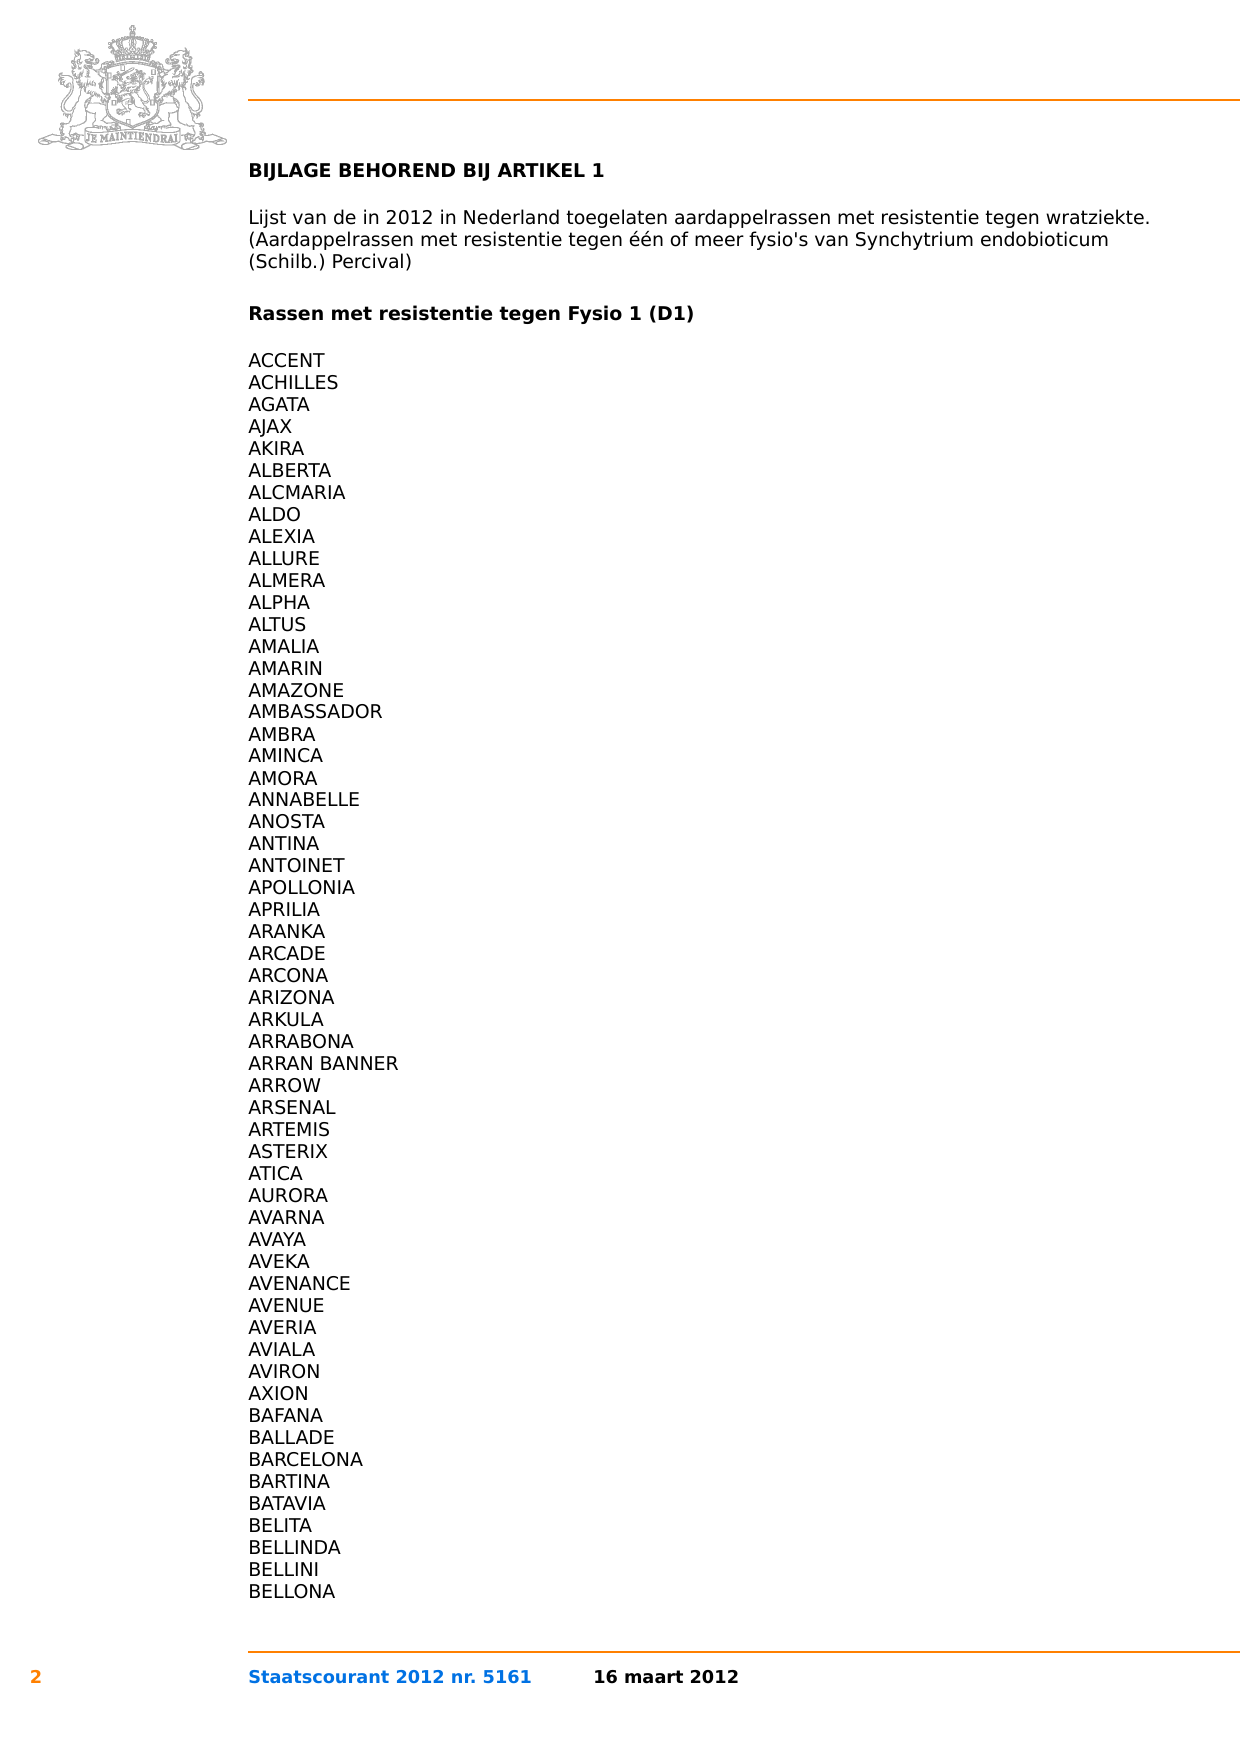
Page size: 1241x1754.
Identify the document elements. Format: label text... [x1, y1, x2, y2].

text ARRABONA [248, 1031, 1163, 1053]
text BAFANA [248, 1405, 1163, 1427]
text ANOSTA [248, 811, 1163, 833]
text ASTERIX [248, 1141, 1163, 1163]
text BATAVIA [248, 1493, 1163, 1515]
text ALDO [248, 504, 1163, 526]
text AURORA [248, 1185, 1163, 1207]
text BELLONA [248, 1581, 1163, 1603]
subtitle BIJLAGE BEHOREND BIJ ARTIKEL 1 [248, 160, 1163, 182]
text ACCENT [248, 350, 1163, 372]
subtitle Rassen met resistentie tegen Fysio 1 (D1) [248, 303, 1163, 325]
text ALEXIA [248, 526, 1163, 548]
text AGATA [248, 394, 1163, 416]
text ATICA [248, 1163, 1163, 1185]
text ARIZONA [248, 987, 1163, 1009]
text AVENUE [248, 1295, 1163, 1317]
text ARCADE [248, 943, 1163, 965]
text ANNABELLE [248, 789, 1163, 811]
text (Aardappelrassen met resistentie tegen één of meer fysio's van Synchytrium endobioticum (Schilb.) Percival) [248, 229, 1163, 273]
text ARRAN BANNER [248, 1053, 1163, 1075]
text Lijst van de in 2012 in Nederland toegelaten aardappelrassen met resistentie tegen wratziekte. [248, 207, 1163, 229]
text APOLLONIA [248, 877, 1163, 899]
text AXION [248, 1383, 1163, 1405]
text AVENANCE [248, 1273, 1163, 1295]
text ALPHA [248, 592, 1163, 613]
text AJAX [248, 416, 1163, 438]
text AMORA [248, 767, 1163, 789]
text ALTUS [248, 613, 1163, 636]
text ARSENAL [248, 1097, 1163, 1119]
text AMALIA [248, 636, 1163, 657]
text BELLINDA [248, 1537, 1163, 1559]
text APRILIA [248, 899, 1163, 921]
text ALMERA [248, 569, 1163, 592]
text BALLADE [248, 1427, 1163, 1449]
text ALBERTA [248, 460, 1163, 482]
text AVIALA [248, 1339, 1163, 1361]
text ARKULA [248, 1009, 1163, 1031]
text BELITA [248, 1515, 1163, 1537]
text AMINCA [248, 745, 1163, 767]
text ALLURE [248, 548, 1163, 569]
text ALCMARIA [248, 482, 1163, 504]
picture [38, 25, 227, 150]
text BARTINA [248, 1471, 1163, 1493]
text BARCELONA [248, 1449, 1163, 1471]
text AVERIA [248, 1317, 1163, 1339]
text AMAZONE [248, 679, 1163, 701]
text AMARIN [248, 657, 1163, 679]
text ARROW [248, 1075, 1163, 1097]
text AVARNA [248, 1207, 1163, 1229]
text ANTOINET [248, 855, 1163, 877]
text AMBRA [248, 723, 1163, 745]
text AVAYA [248, 1229, 1163, 1251]
text ANTINA [248, 833, 1163, 855]
text ACHILLES [248, 372, 1163, 394]
text ARCONA [248, 965, 1163, 987]
text BELLINI [248, 1559, 1163, 1581]
text AMBASSADOR [248, 701, 1163, 723]
text ARTEMIS [248, 1119, 1163, 1141]
text ARANKA [248, 921, 1163, 943]
text AVEKA [248, 1251, 1163, 1273]
text AKIRA [248, 438, 1163, 460]
text AVIRON [248, 1361, 1163, 1383]
